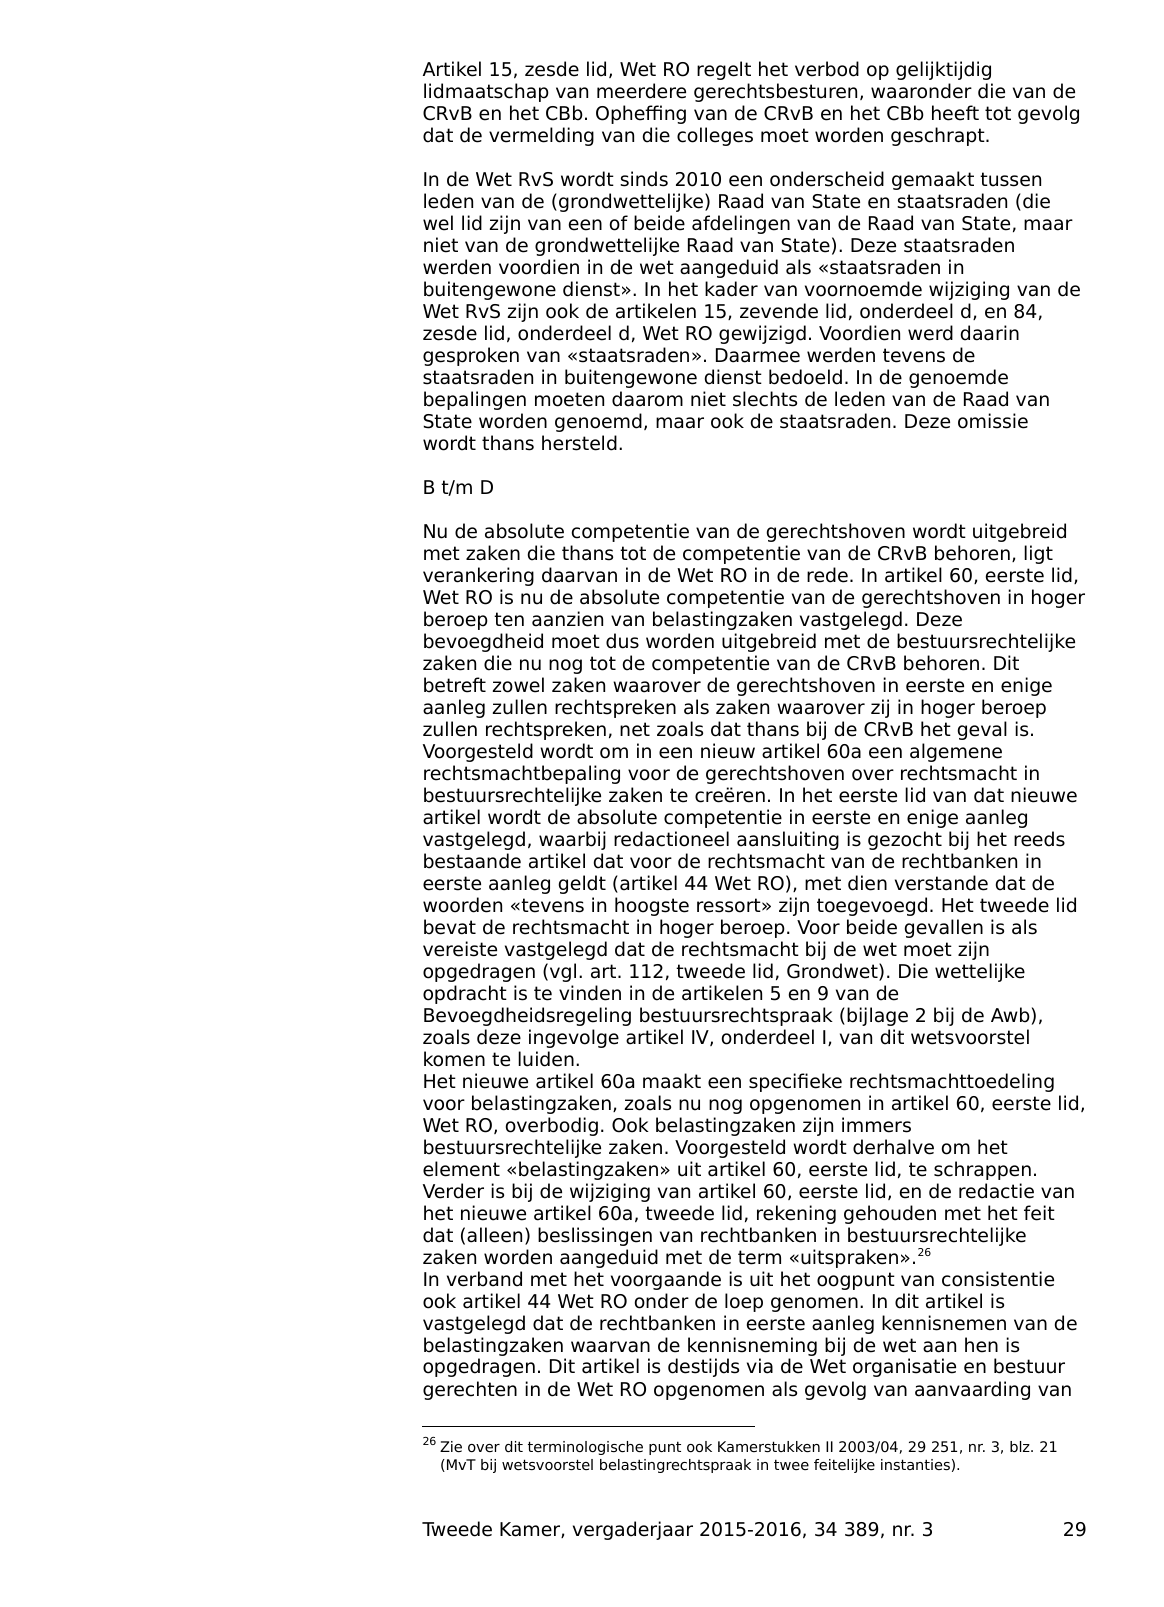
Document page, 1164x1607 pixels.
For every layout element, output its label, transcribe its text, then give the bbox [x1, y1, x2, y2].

text Het nieuwe artikel 60a maakt een specifieke rechtsmachttoedeling voor belastingzaken, zoals nu nog opgenomen in artikel 60, eerste lid, Wet RO, overbodig. Ook belastingzaken zijn immers bestuursrechtelijke zaken. Voorgesteld wordt derhalve om het element «belastingzaken» uit artikel 60, eerste lid, te schrappen. Verder is bij de wijziging van artikel 60, eerste lid, en de redactie van het nieuwe artikel 60a, tweede lid, rekening gehouden met het feit dat (alleen) beslissingen van rechtbanken in bestuursrechtelijke zaken worden aangeduid met de term «uitspraken». [422, 1071, 1087, 1268]
text Artikel 15, zesde lid, Wet RO regelt het verbod op gelijktijdig lidmaatschap van meerdere gerechtsbesturen, waaronder die van de CRvB en het CBb. Opheffing van de CRvB en het CBb heeft tot gevolg dat de vermelding van die colleges moet worden geschrapt. [422, 59, 1087, 147]
text B t/m D [422, 477, 1087, 499]
text In de Wet RvS wordt sinds 2010 een onderscheid gemaakt tussen leden van de (grondwettelijke) Raad van State en staatsraden (die wel lid zijn van een of beide afdelingen van de Raad van State, maar niet van de grondwettelijke Raad van State). Deze staatsraden werden voordien in de wet aangeduid als «staatsraden in buitengewone dienst». In het kader van voornoemde wijziging van de Wet RvS zijn ook de artikelen 15, zevende lid, onderdeel d, en 84, zesde lid, onderdeel d, Wet RO gewijzigd. Voordien werd daarin gesproken van «staatsraden». Daarmee werden tevens de staatsraden in buitengewone dienst bedoeld. In de genoemde bepalingen moeten daarom niet slechts de leden van de Raad van State worden genoemd, maar ook de staatsraden. Deze omissie wordt thans hersteld. [422, 169, 1087, 455]
text Nu de absolute competentie van de gerechtshoven wordt uitgebreid met zaken die thans tot de competentie van de CRvB behoren, ligt verankering daarvan in de Wet RO in de rede. In artikel 60, eerste lid, Wet RO is nu de absolute competentie van de gerechtshoven in hoger beroep ten aanzien van belastingzaken vastgelegd. Deze bevoegdheid moet dus worden uitgebreid met de bestuursrechtelijke zaken die nu nog tot de competentie van de CRvB behoren. Dit betreft zowel zaken waarover de gerechtshoven in eerste en enige aanleg zullen rechtspreken als zaken waarover zij in hoger beroep zullen rechtspreken, net zoals dat thans bij de CRvB het geval is. Voorgesteld wordt om in een nieuw artikel 60a een algemene rechtsmachtbepaling voor de gerechtshoven over rechtsmacht in bestuursrechtelijke zaken te creëren. In het eerste lid van dat nieuwe artikel wordt de absolute competentie in eerste en enige aanleg vastgelegd, waarbij redactioneel aansluiting is gezocht bij het reeds bestaande artikel dat voor de rechtsmacht van de rechtbanken in eerste aanleg geldt (artikel 44 Wet RO), met dien verstande dat de woorden «tevens in hoogste ressort» zijn toegevoegd. Het tweede lid bevat de rechtsmacht in hoger beroep. Voor beide gevallen is als vereiste vastgelegd dat de rechtsmacht bij de wet moet zijn opgedragen (vgl. art. 112, tweede lid, Grondwet). Die wettelijke opdracht is te vinden in de artikelen 5 en 9 van de Bevoegdheidsregeling bestuursrechtspraak (bijlage 2 bij de Awb), zoals deze ingevolge artikel IV, onderdeel I, van dit wetsvoorstel komen te luiden. [422, 521, 1087, 1071]
text Zie over dit terminologische punt ook Kamerstukken II 2003/04, 29 251, nr. 3, blz. 21 (MvT bij wetsvoorstel belastingrechtspraak in twee feitelijke instanties). [422, 1435, 1087, 1474]
text In verband met het voorgaande is uit het oogpunt van consistentie ook artikel 44 Wet RO onder de loep genomen. In dit artikel is vastgelegd dat de rechtbanken in eerste aanleg kennisnemen van de belastingzaken waarvan de kennisneming bij de wet aan hen is opgedragen. Dit artikel is destijds via de Wet organisatie en bestuur gerechten in de Wet RO opgenomen als gevolg van aanvaarding van [422, 1268, 1087, 1400]
